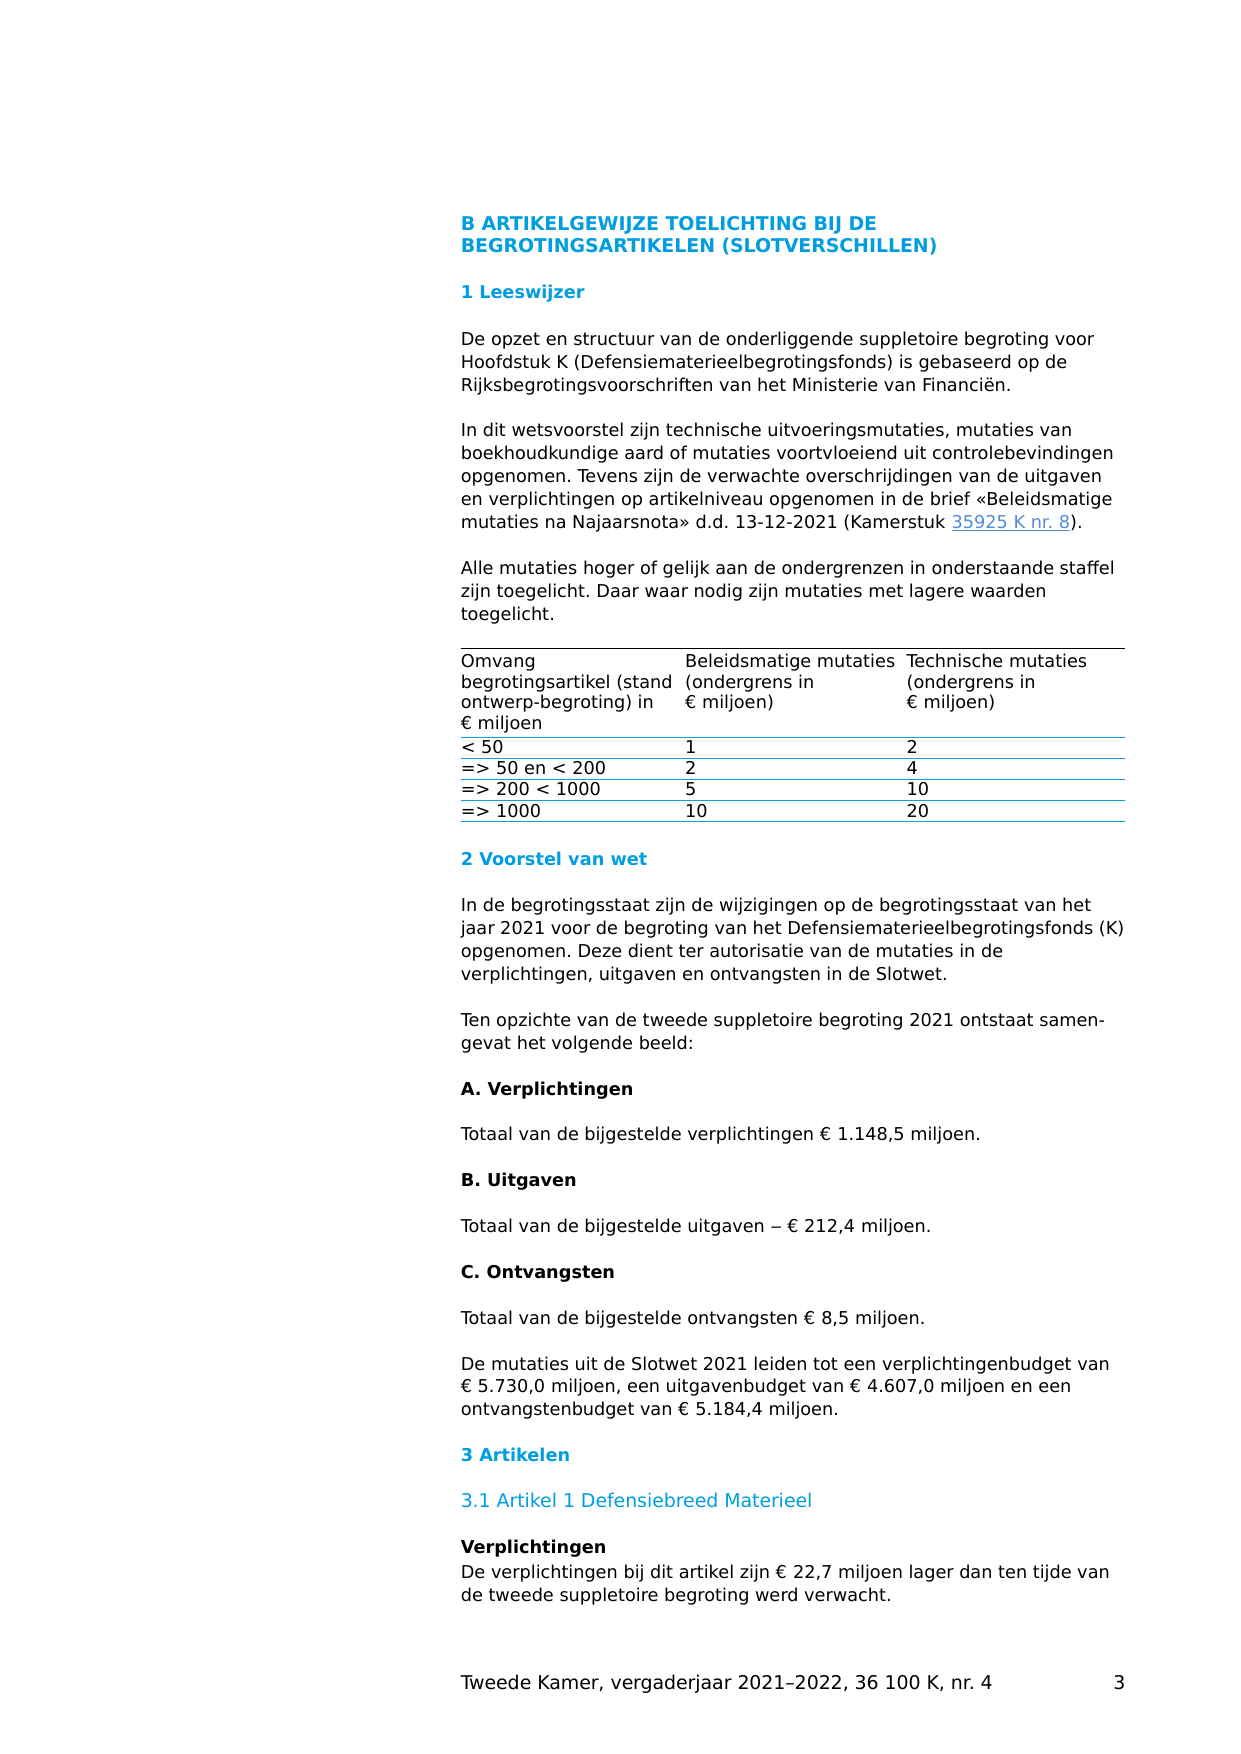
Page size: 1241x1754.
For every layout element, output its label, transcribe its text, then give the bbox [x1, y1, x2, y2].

text B. Uitgaven [461, 1168, 1125, 1191]
text Totaal van de bijgestelde verplichtingen € 1.148,5 miljoen. [461, 1122, 1125, 1145]
text In dit wetsvoorstel zijn technische uitvoeringsmutaties, mutaties van boekhoudkundige aard of mutaties voortvloeiend uit controlebevindingen opgenomen. Tevens zijn de verwachte overschrijdingen van de uitgaven en verplichtingen op artikelniveau opgenomen in de brief «Beleidsmatige mutaties na Najaarsnota» d.d. 13-12-2021 (Kamerstuk 35925 K nr. 8). [461, 418, 1125, 533]
text In de begrotingsstaat zijn de wijzigingen op de begrotingsstaat van het jaar 2021 voor de begroting van het Defensiematerieelbegrotingsfonds (K) opgenomen. Deze dient ter autorisatie van de mutaties in de verplichtingen, uitgaven en ontvangsten in de Slotwet. [461, 893, 1125, 985]
title 1 Leeswijzer [461, 280, 1125, 303]
title 3.1 Artikel 1 Defensiebreed Materieel [461, 1490, 1125, 1512]
title 2 Voorstel van wet [461, 847, 1125, 869]
text Verplichtingen [461, 1535, 1125, 1558]
text Alle mutaties hoger of gelijk aan de ondergrenzen in onderstaande staffel zijn toegelicht. Daar waar nodig zijn mutaties met lagere waarden toegelicht. [461, 556, 1125, 625]
text A. Verplichtingen [461, 1077, 1125, 1099]
table_header Technische mutaties (ondergrens in € miljoen) [904, 649, 1125, 737]
text Ten opzichte van de tweede suppletoire begroting 2021 ontstaat samen-gevat het volgende beeld: [461, 1008, 1125, 1054]
text De verplichtingen bij dit artikel zijn € 22,7 miljoen lager dan ten tijde van de tweede suppletoire begroting werd verwacht. [461, 1560, 1125, 1606]
table_cell => 1000 [461, 801, 682, 821]
text De mutaties uit de Slotwet 2021 leiden tot een verplichtingenbudget van € 5.730,0 miljoen, een uitgavenbudget van € 4.607,0 miljoen en een ontvangstenbudget van € 5.184,4 miljoen. [461, 1352, 1125, 1420]
title B Artikelgewijze toelichting bij de begrotingsartikelen (slotverschillen) [461, 213, 1125, 257]
text Totaal van de bijgestelde ontvangsten € 8,5 miljoen. [461, 1306, 1125, 1329]
text De opzet en structuur van de onderliggende suppletoire begroting voor Hoofdstuk K (Defensiematerieelbegrotingsfonds) is gebaseerd op de Rijksbegrotingsvoorschriften van het Ministerie van Financiën. [461, 327, 1125, 396]
table_cell 2 [682, 759, 903, 779]
table_cell => 200 < 1000 [461, 780, 682, 800]
table_cell 2 [904, 738, 1125, 758]
text Totaal van de bijgestelde uitgaven ‒ € 212,4 miljoen. [461, 1214, 1125, 1237]
table_cell 1 [682, 738, 903, 758]
table_cell 5 [682, 780, 903, 800]
table_cell => 50 en < 200 [461, 759, 682, 779]
text C. Ontvangsten [461, 1260, 1125, 1283]
table_cell 10 [682, 801, 903, 821]
title 3 Artikelen [461, 1443, 1125, 1466]
table_cell 4 [904, 759, 1125, 779]
table_header Omvang begrotingsartikel (stand ontwerp-begroting) in € miljoen [461, 649, 682, 737]
table_cell 20 [904, 801, 1125, 821]
table_cell 10 [904, 780, 1125, 800]
table_cell < 50 [461, 738, 682, 758]
table_header Beleidsmatige mutaties (ondergrens in € miljoen) [682, 649, 903, 737]
